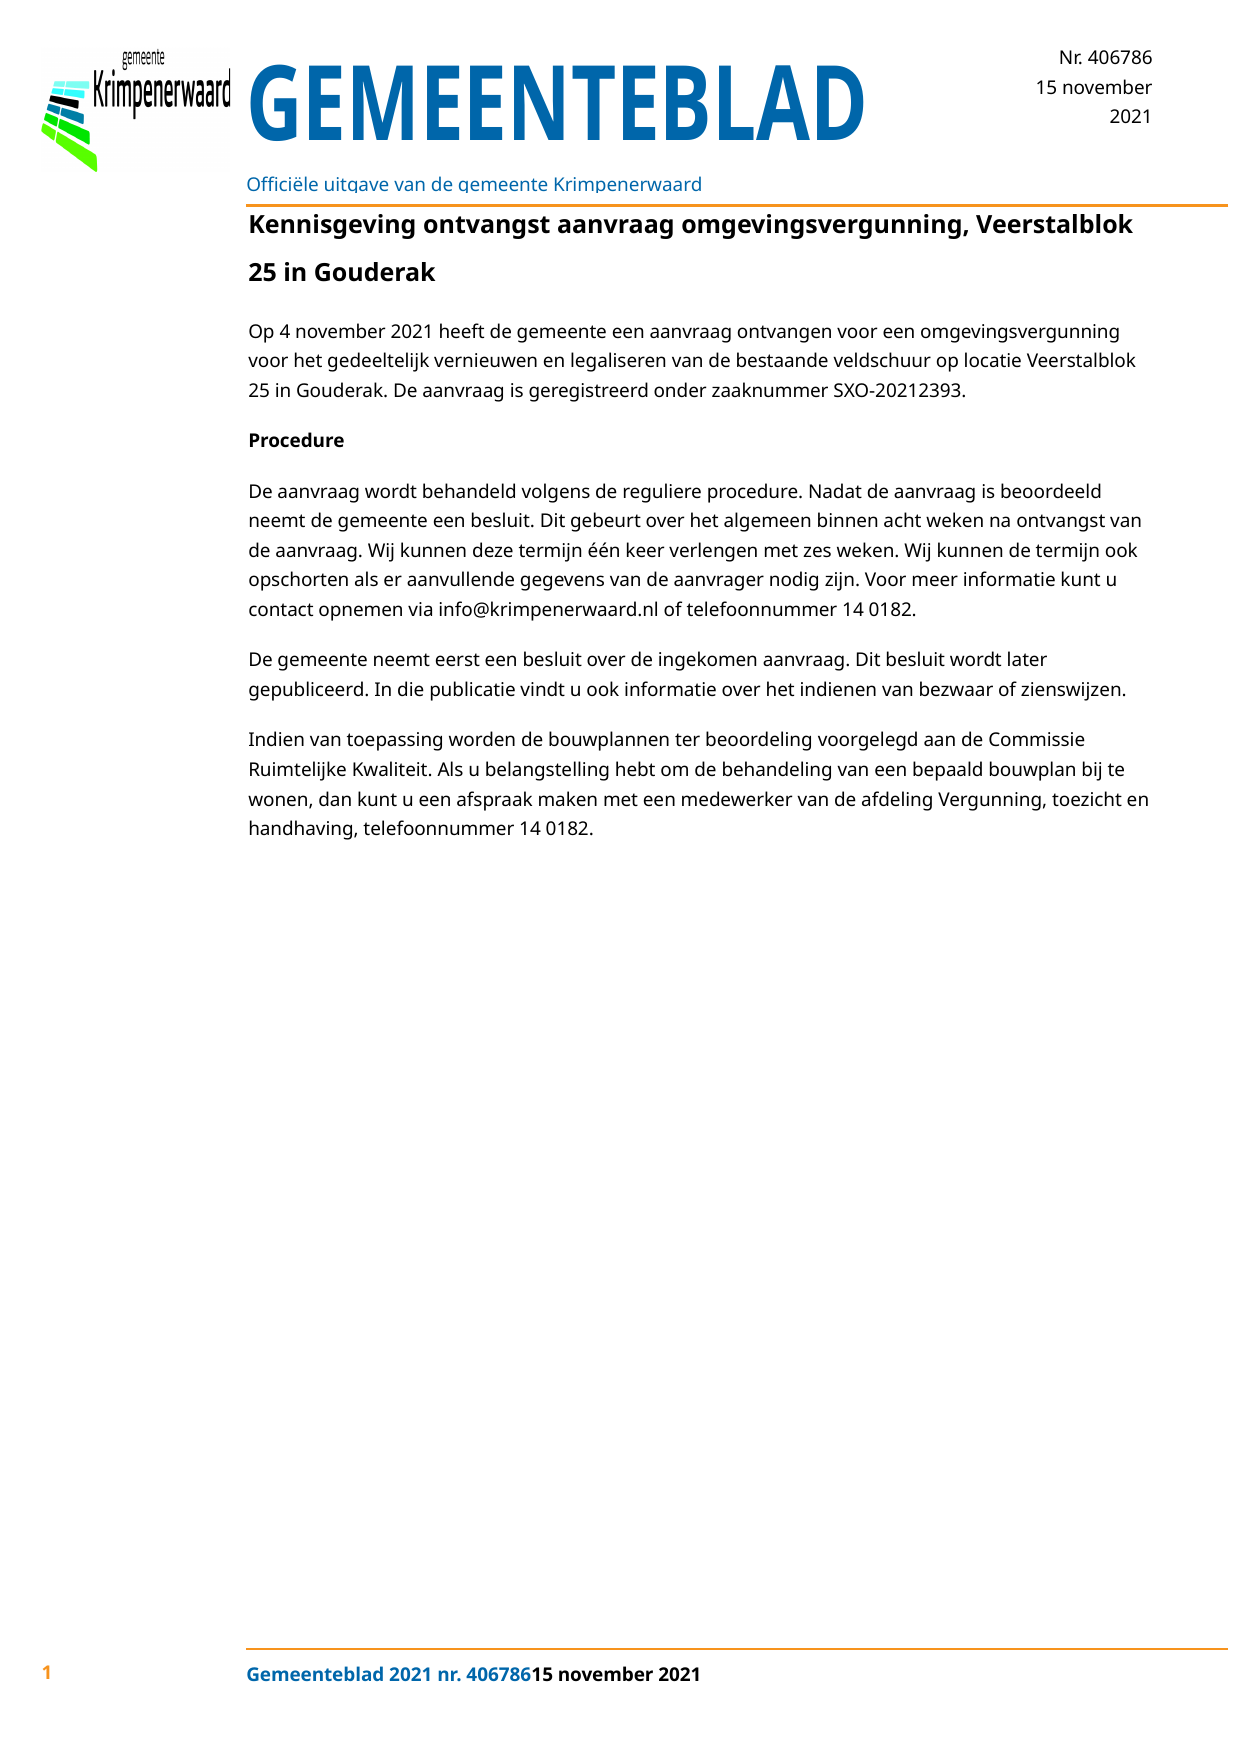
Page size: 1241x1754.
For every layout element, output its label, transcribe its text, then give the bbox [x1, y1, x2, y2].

text Kennisgeving ontvangst aanvraag omgevingsvergunning, Veerstalblok 25 in Gouderak [248, 207, 1152, 288]
text Procedure [248, 427, 1152, 453]
text Indien van toepassing worden de bouwplannen ter beoordeling voorgelegd aan de Commissie Ruimtelijke Kwaliteit. Als u belangstelling hebt om de behandeling van een bepaald bouwplan bij te wonen, dan kunt u een afspraak maken met een medewerker van de afdeling Vergunning, toezicht en handhaving, telefoonnummer 14 0182. [248, 727, 1152, 841]
text De gemeente neemt eerst een besluit over de ingekomen aanvraag. Dit besluit wordt later gepubliceerd. In die publicatie vindt u ook informatie over het indienen van bezwaar of zienswijzen. [248, 647, 1152, 702]
picture [41, 47, 231, 172]
text De aanvraag wordt behandeld volgens de reguliere procedure. Nadat de aanvraag is beoordeeld neemt de gemeente een besluit. Dit gebeurt over het algemeen binnen acht weken na ontvangst van de aanvraag. Wij kunnen deze termijn één keer verlengen met zes weken. Wij kunnen de termijn ook opschorten als er aanvullende gegevens van de aanvrager nodig zijn. Voor meer informatie kunt u contact opnemen via info@krimpenerwaard.nl of telefoonnummer 14 0182. [248, 478, 1152, 622]
text Op 4 november 2021 heeft de gemeente een aanvraag ontvangen voor een omgevingsvergunning voor het gedeeltelijk vernieuwen en legaliseren van de bestaande veldschuur op locatie Veerstalblok 25 in Gouderak. De aanvraag is geregistreerd onder zaaknummer SXO-20212393. [248, 318, 1152, 403]
